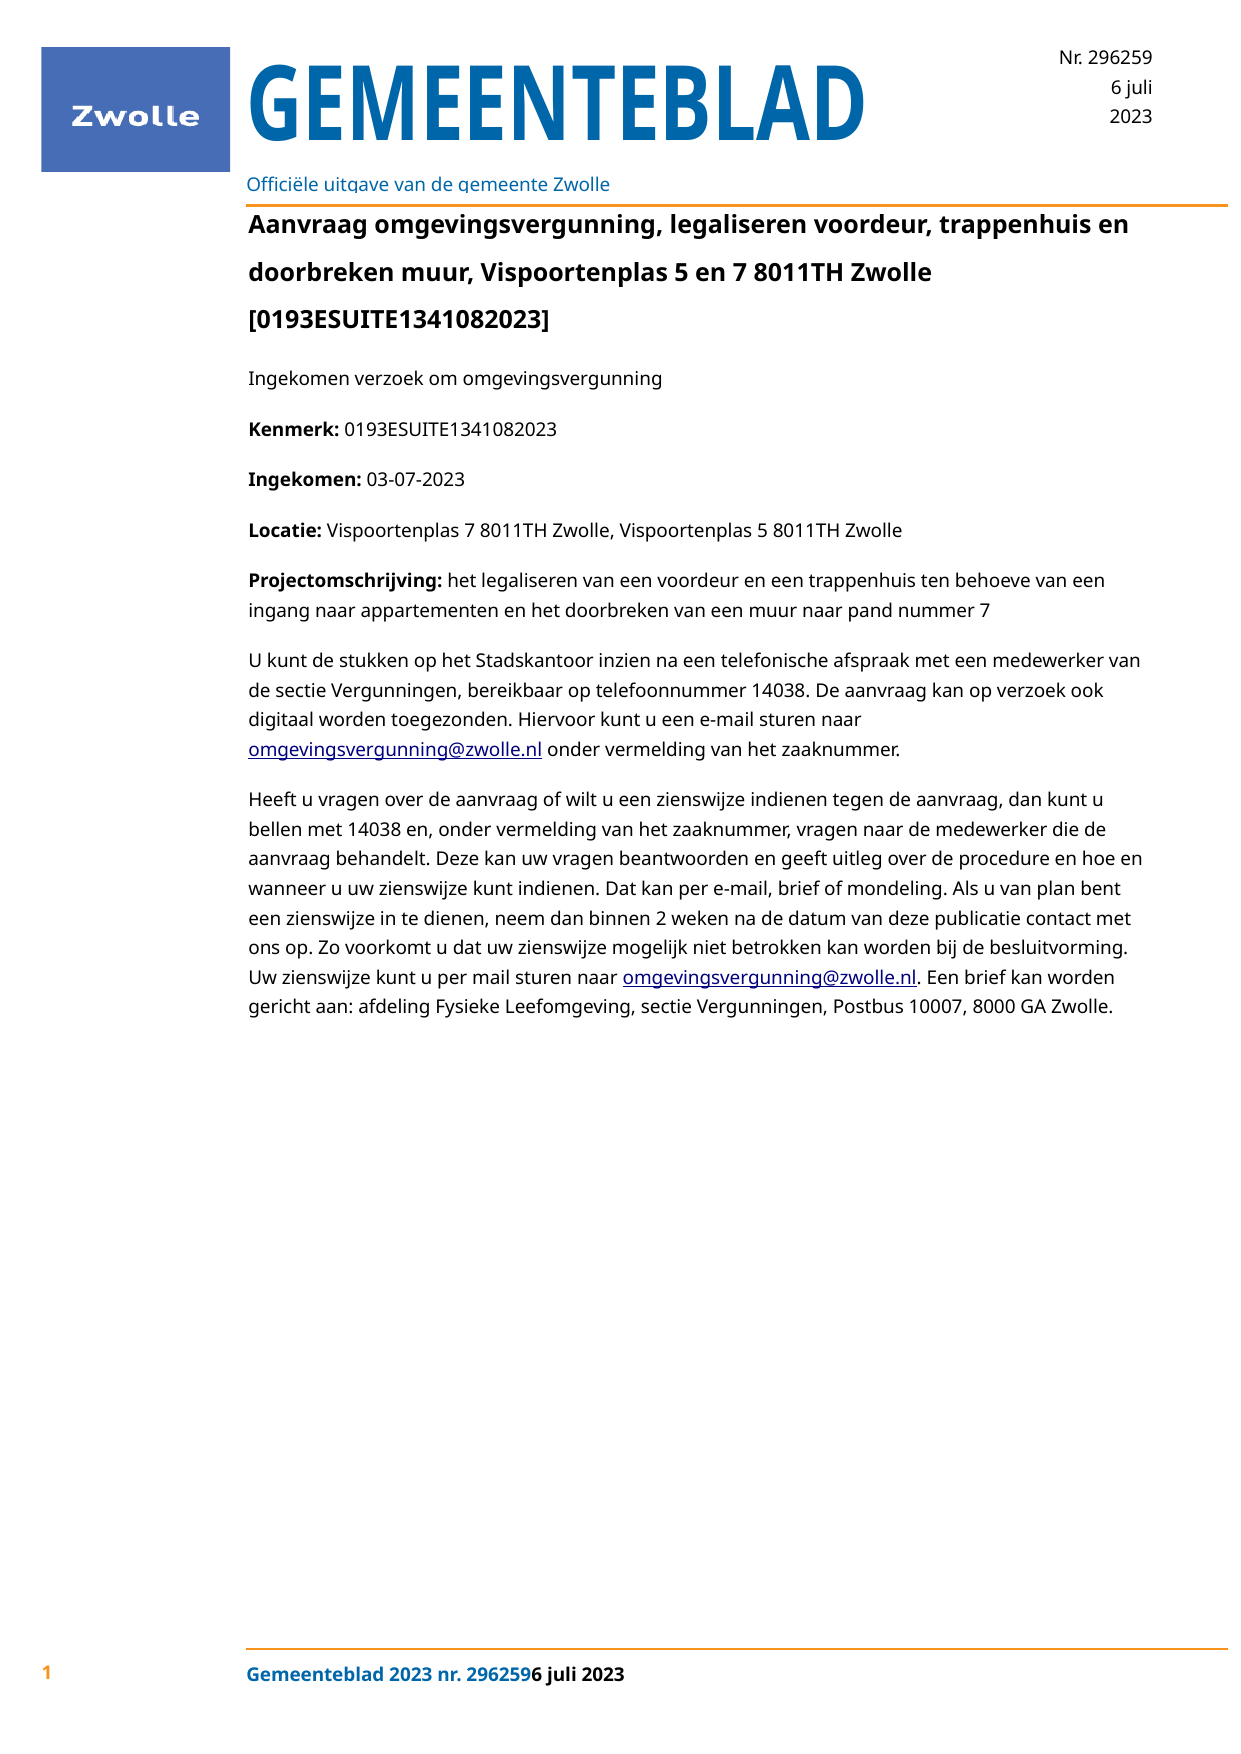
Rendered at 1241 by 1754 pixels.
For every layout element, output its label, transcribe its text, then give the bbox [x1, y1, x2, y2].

picture [41, 47, 231, 172]
text Aanvraag omgevingsvergunning, legaliseren voordeur, trappenhuis en doorbreken muur, Vispoortenplas 5 en 7 8011TH Zwolle [0193ESUITE1341082023] [248, 207, 1152, 336]
text Ingekomen: 03-07-2023 [248, 466, 1152, 492]
text Kenmerk: 0193ESUITE1341082023 [248, 416, 1152, 442]
text Ingekomen verzoek om omgevingsvergunning [248, 366, 1152, 391]
text Locatie: Vispoortenplas 7 8011TH Zwolle, Vispoortenplas 5 8011TH Zwolle [248, 517, 1152, 542]
text Heeft u vragen over de aanvraag of wilt u een zienswijze indienen tegen de aanvraag, dan kunt u bellen met 14038 en, onder vermelding van het zaaknummer, vragen naar de medewerker die de aanvraag behandelt. Deze kan uw vragen beantwoorden en geeft uitleg over de procedure en hoe en wanneer u uw zienswijze kunt indienen. Dat kan per e-mail, brief of mondeling. Als u van plan bent een zienswijze in te dienen, neem dan binnen 2 weken na de datum van deze publicatie contact met ons op. Zo voorkomt u dat uw zienswijze mogelijk niet betrokken kan worden bij de besluitvorming. Uw zienswijze kunt u per mail sturen naar omgevingsvergunning@zwolle.nl. Een brief kan worden gericht aan: afdeling Fysieke Leefomgeving, sectie Vergunningen, Postbus 10007, 8000 GA Zwolle. [248, 786, 1152, 1019]
text Projectomschrijving: het legaliseren van een voordeur en een trappenhuis ten behoeve van een ingang naar appartementen en het doorbreken van een muur naar pand nummer 7 [248, 567, 1152, 622]
text U kunt de stukken op het Stadskantoor inzien na een telefonische afspraak met een medewerker van de sectie Vergunningen, bereikbaar op telefoonnummer 14038. De aanvraag kan op verzoek ook digitaal worden toegezonden. Hiervoor kunt u een e-mail sturen naar omgevingsvergunning@zwolle.nl onder vermelding van het zaaknummer. [248, 647, 1152, 762]
